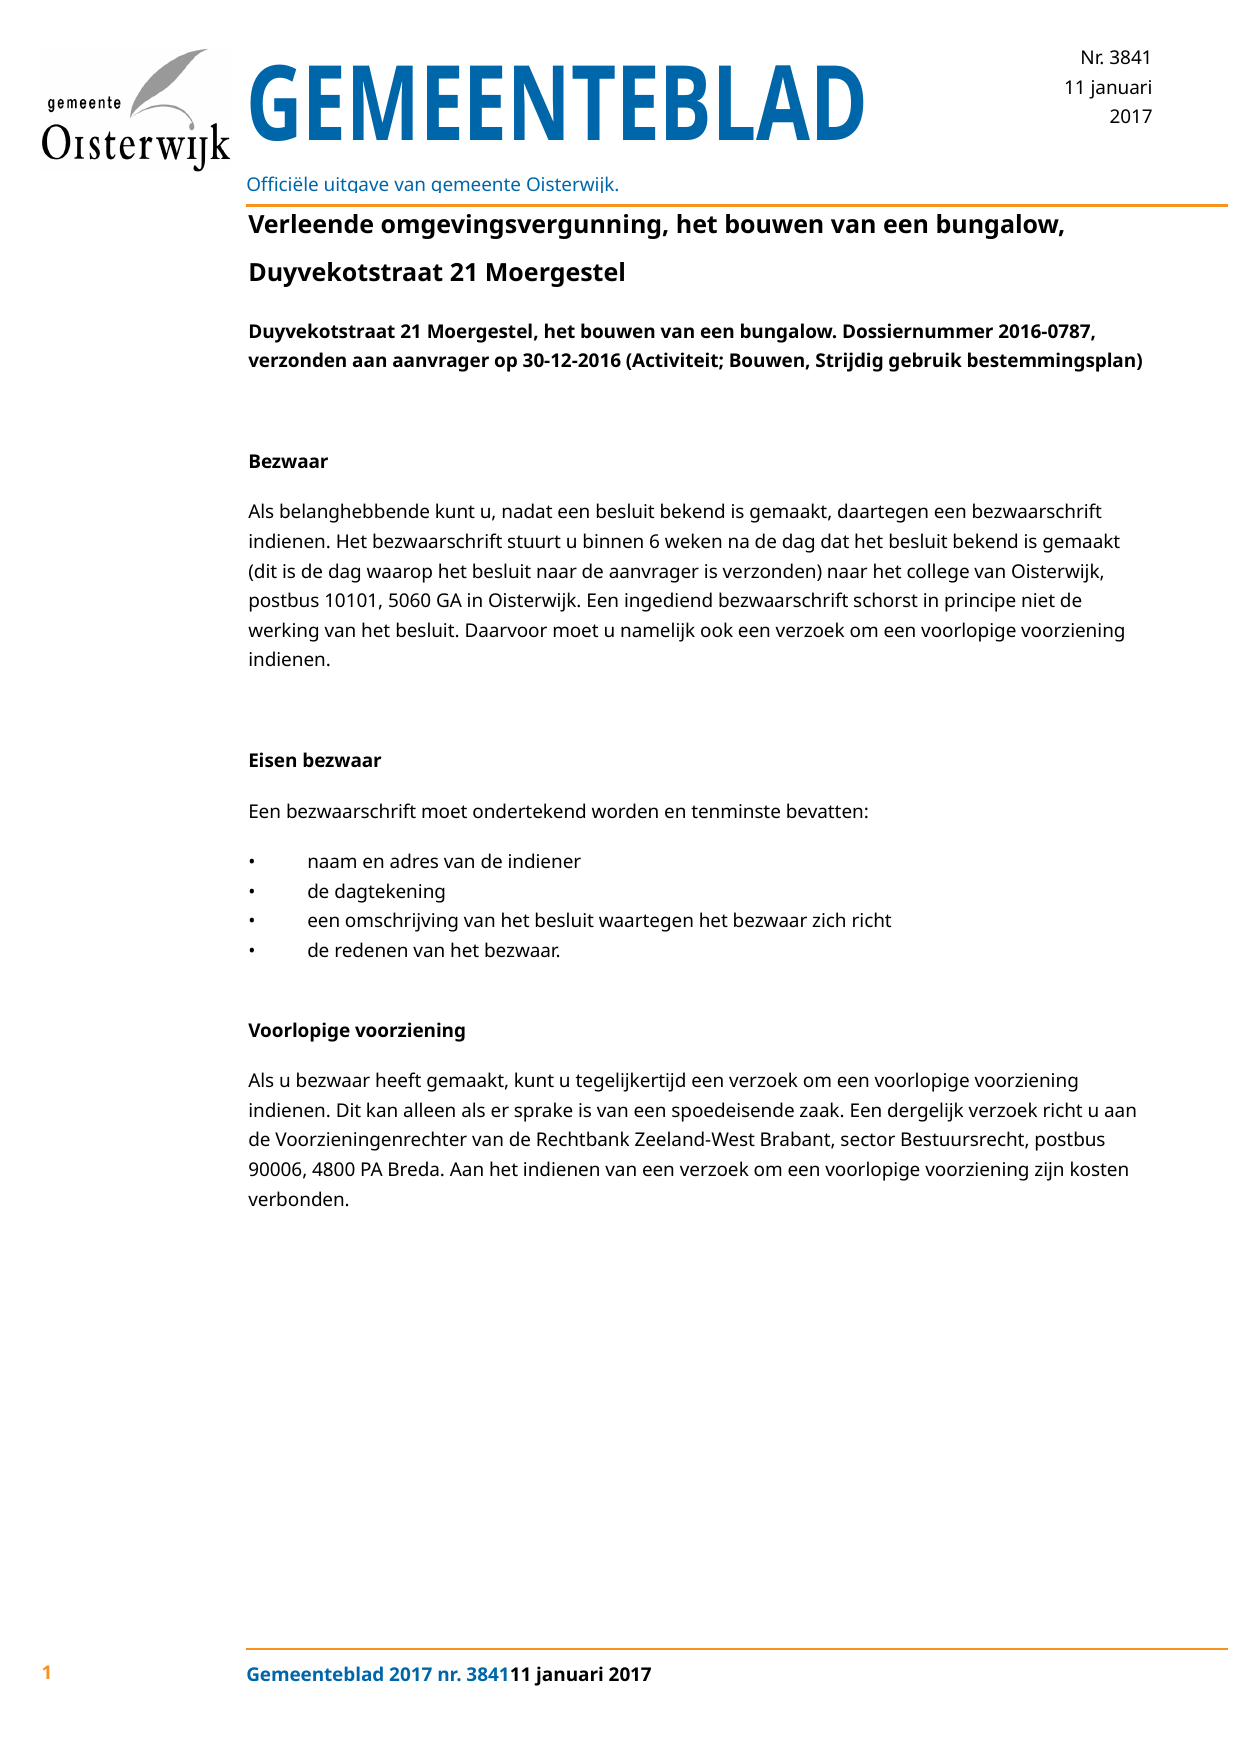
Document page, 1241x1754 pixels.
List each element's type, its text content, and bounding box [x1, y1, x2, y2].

text Voorlopige voorziening [248, 1017, 1152, 1043]
text Een bezwaarschrift moet ondertekend worden en tenminste bevatten: [248, 798, 1152, 824]
list de dagtekening [248, 878, 1152, 904]
text Duyvekotstraat 21 Moergestel, het bouwen van een bungalow. Dossiernummer 2016-0787, verzonden aan aanvrager op 30-12-2016 (Activiteit; Bouwen, Strijdig gebruik bestemmingsplan) [248, 318, 1152, 373]
list naam en adres van de indiener [248, 848, 1152, 874]
text Bezwaar [248, 448, 1152, 474]
text Eisen bezwaar [248, 747, 1152, 773]
list een omschrijving van het besluit waartegen het bezwaar zich richt [248, 907, 1152, 933]
text Verleende omgevingsvergunning, het bouwen van een bungalow, Duyvekotstraat 21 Moergestel [248, 207, 1152, 288]
text Als u bezwaar heeft gemaakt, kunt u tegelijkertijd een verzoek om een voorlopige voorziening indienen. Dit kan alleen als er sprake is van een spoedeisende zaak. Een dergelijk verzoek richt u aan de Voorzieningenrechter van de Rechtbank Zeeland-West Brabant, sector Bestuursrecht, postbus 90006, 4800 PA Breda. Aan het indienen van een verzoek om een voorlopige voorziening zijn kosten verbonden. [248, 1067, 1152, 1212]
list de redenen van het bezwaar. [248, 937, 1152, 963]
picture [41, 47, 231, 172]
text Als belanghebbende kunt u, nadat een besluit bekend is gemaakt, daartegen een bezwaarschrift indienen. Het bezwaarschrift stuurt u binnen 6 weken na de dag dat het besluit bekend is gemaakt (dit is de dag waarop het besluit naar de aanvrager is verzonden) naar het college van Oisterwijk, postbus 10101, 5060 GA in Oisterwijk. Een ingediend bezwaarschrift schorst in principe niet de werking van het besluit. Daarvoor moet u namelijk ook een verzoek om een voorlopige voorziening indienen. [248, 499, 1152, 672]
